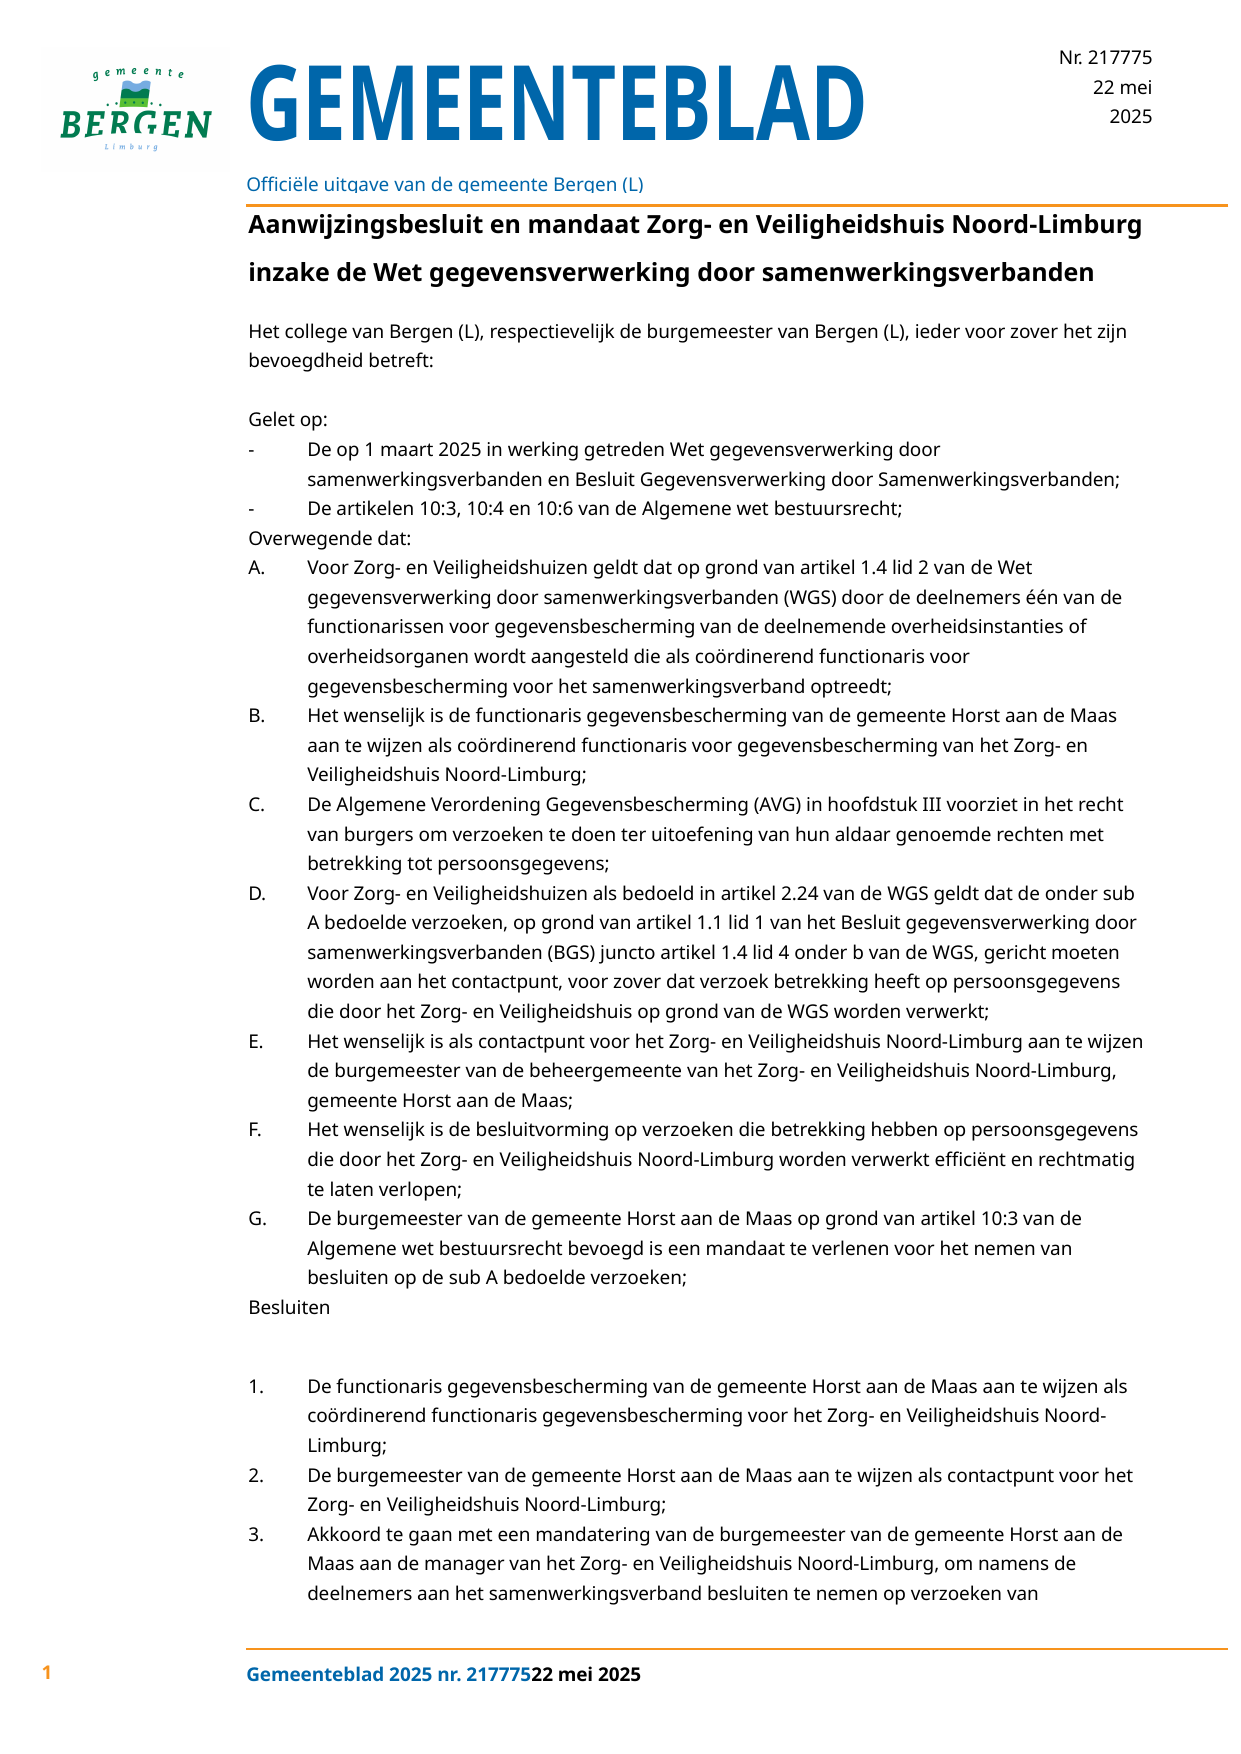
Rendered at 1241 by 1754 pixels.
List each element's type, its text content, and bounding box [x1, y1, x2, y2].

list Het wenselijk is de besluitvorming op verzoeken die betrekking hebben op persoonsgegevens die door het Zorg- en Veiligheidshuis Noord-Limburg worden verwerkt efficiënt en rechtmatig te laten verlopen; [248, 1117, 1152, 1202]
picture [41, 47, 231, 172]
list De burgemeester van de gemeente Horst aan de Maas aan te wijzen als contactpunt voor het Zorg- en Veiligheidshuis Noord-Limburg; [248, 1462, 1152, 1517]
list De Algemene Verordening Gegevensbescherming (AVG) in hoofdstuk III voorziet in het recht van burgers om verzoeken te doen ter uitoefening van hun aldaar genoemde rechten met betrekking tot persoonsgegevens; [248, 791, 1152, 876]
list Het wenselijk is de functionaris gegevensbescherming van de gemeente Horst aan de Maas aan te wijzen als coördinerend functionaris voor gegevensbescherming van het Zorg- en Veiligheidshuis Noord-Limburg; [248, 702, 1152, 787]
list Het wenselijk is als contactpunt voor het Zorg- en Veiligheidshuis Noord-Limburg aan te wijzen de burgemeester van de beheergemeente van het Zorg- en Veiligheidshuis Noord-Limburg, gemeente Horst aan de Maas; [248, 1028, 1152, 1113]
list Voor Zorg- en Veiligheidshuizen geldt dat op grond van artikel 1.4 lid 2 van de Wet gegevensverwerking door samenwerkingsverbanden (WGS) door de deelnemers één van de functionarissen voor gegevensbescherming van de deelnemende overheidsinstanties of overheidsorganen wordt aangesteld die als coördinerend functionaris voor gegevensbescherming voor het samenwerkingsverband optreedt; [248, 554, 1152, 699]
text Aanwijzingsbesluit en mandaat Zorg- en Veiligheidshuis Noord-Limburg inzake de Wet gegevensverwerking door samenwerkingsverbanden [248, 207, 1152, 288]
text Gelet op: [248, 407, 1152, 432]
text Besluiten [248, 1294, 1152, 1320]
list De artikelen 10:3, 10:4 en 10:6 van de Algemene wet bestuursrecht; [248, 495, 1152, 521]
list Akkoord te gaan met een mandatering van de burgemeester van de gemeente Horst aan de Maas aan de manager van het Zorg- en Veiligheidshuis Noord-Limburg, om namens de deelnemers aan het samenwerkingsverband besluiten te nemen op verzoeken van [248, 1521, 1152, 1606]
text Het college van Bergen (L), respectievelijk de burgemeester van Bergen (L), ieder voor zover het zijn bevoegdheid betreft: [248, 318, 1152, 373]
list De functionaris gegevensbescherming van de gemeente Horst aan de Maas aan te wijzen als coördinerend functionaris gegevensbescherming voor het Zorg- en Veiligheidshuis Noord-Limburg; [248, 1373, 1152, 1458]
text Overwegende dat: [248, 525, 1152, 551]
list De op 1 maart 2025 in werking getreden Wet gegevensverwerking door samenwerkingsverbanden en Besluit Gegevensverwerking door Samenwerkingsverbanden; [248, 436, 1152, 492]
list De burgemeester van de gemeente Horst aan de Maas op grond van artikel 10:3 van de Algemene wet bestuursrecht bevoegd is een mandaat te verlenen voor het nemen van besluiten op de sub A bedoelde verzoeken; [248, 1205, 1152, 1290]
list Voor Zorg- en Veiligheidshuizen als bedoeld in artikel 2.24 van de WGS geldt dat de onder sub A bedoelde verzoeken, op grond van artikel 1.1 lid 1 van het Besluit gegevensverwerking door samenwerkingsverbanden (BGS) juncto artikel 1.4 lid 4 onder b van de WGS, gericht moeten worden aan het contactpunt, voor zover dat verzoek betrekking heeft op persoonsgegevens die door het Zorg- en Veiligheidshuis op grond van de WGS worden verwerkt; [248, 880, 1152, 1024]
